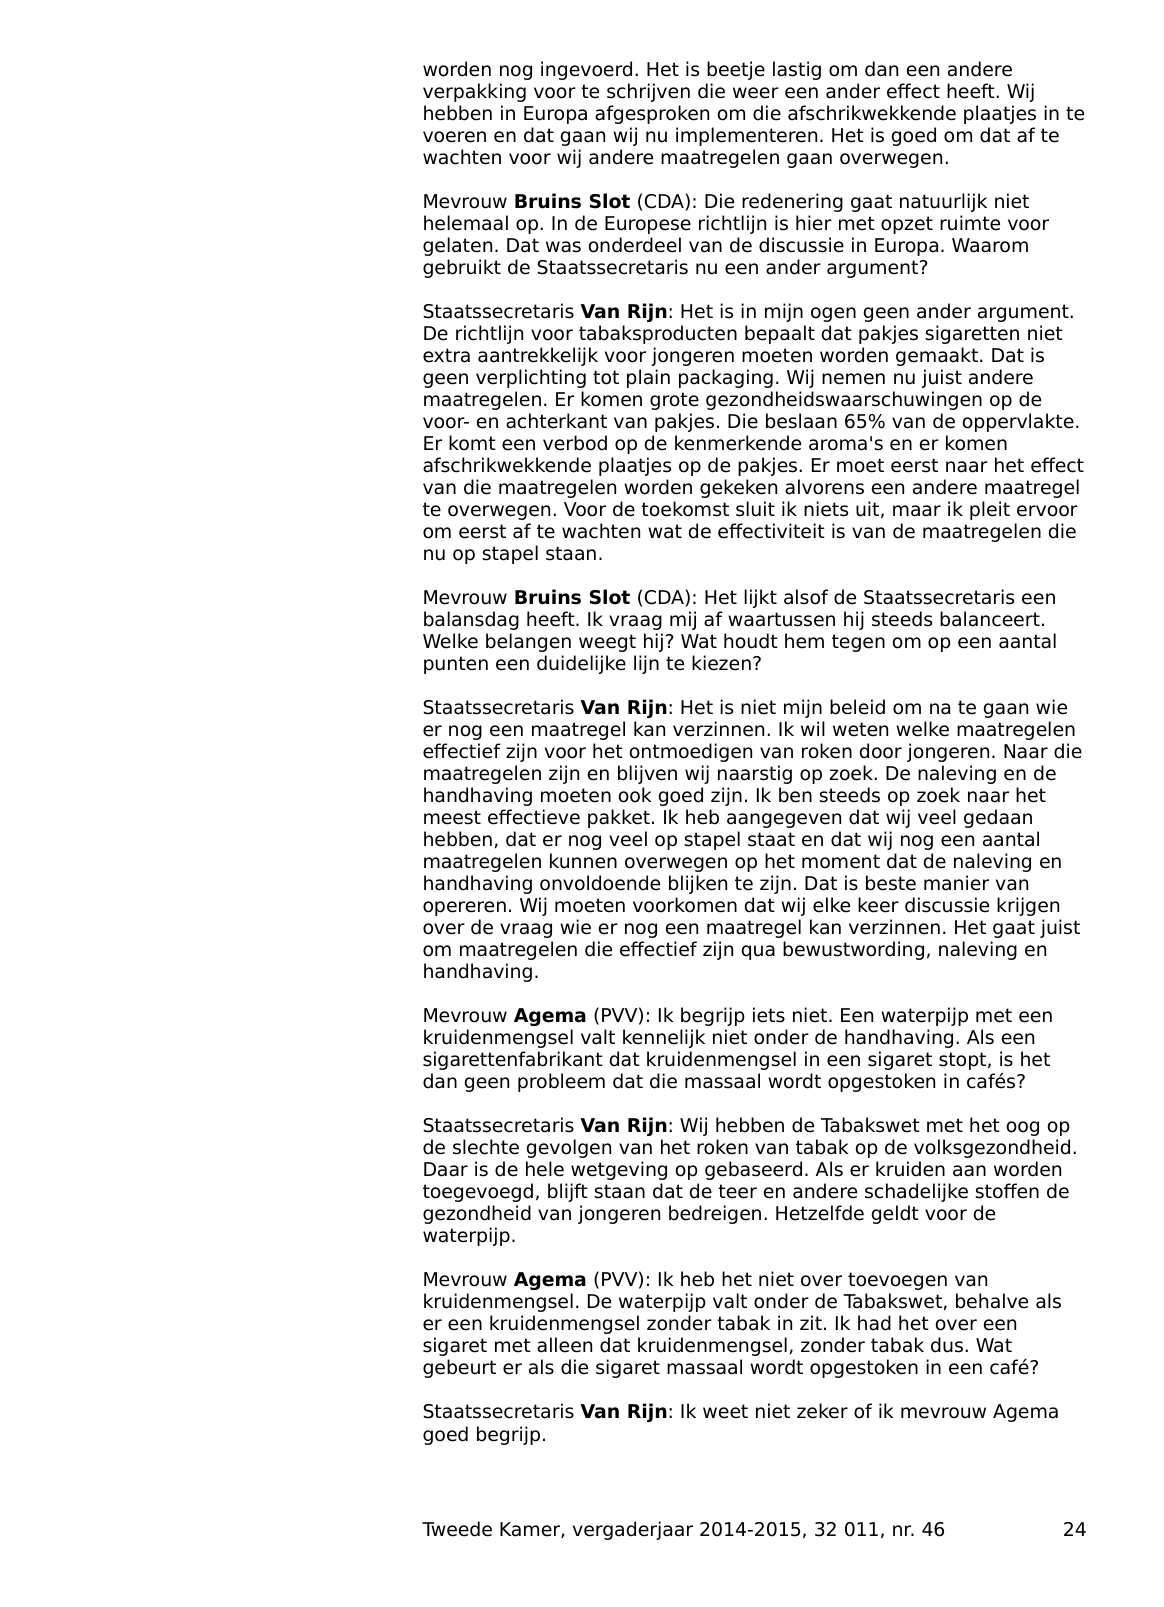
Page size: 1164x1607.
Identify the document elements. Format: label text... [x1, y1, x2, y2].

text Mevrouw Bruins Slot (CDA): Het lijkt alsof de Staatssecretaris een balansdag heeft. Ik vraag mij af waartussen hij steeds balanceert. Welke belangen weegt hij? Wat houdt hem tegen om op een aantal punten een duidelijke lijn te kiezen? [422, 587, 1087, 675]
text Mevrouw Bruins Slot (CDA): Die redenering gaat natuurlijk niet helemaal op. In de Europese richtlijn is hier met opzet ruimte voor gelaten. Dat was onderdeel van de discussie in Europa. Waarom gebruikt de Staatssecretaris nu een ander argument? [422, 191, 1087, 279]
text Mevrouw Agema (PVV): Ik begrijp iets niet. Een waterpijp met een kruidenmengsel valt kennelijk niet onder de handhaving. Als een sigarettenfabrikant dat kruidenmengsel in een sigaret stopt, is het dan geen probleem dat die massaal wordt opgestoken in cafés? [422, 1005, 1087, 1093]
text Mevrouw Agema (PVV): Ik heb het niet over toevoegen van kruidenmengsel. De waterpijp valt onder de Tabakswet, behalve als er een kruidenmengsel zonder tabak in zit. Ik had het over een sigaret met alleen dat kruidenmengsel, zonder tabak dus. Wat gebeurt er als die sigaret massaal wordt opgestoken in een café? [422, 1269, 1087, 1379]
text Staatssecretaris Van Rijn: Ik weet niet zeker of ik mevrouw Agema goed begrijp. [422, 1401, 1087, 1445]
text Staatssecretaris Van Rijn: Het is niet mijn beleid om na te gaan wie er nog een maatregel kan verzinnen. Ik wil weten welke maatregelen effectief zijn voor het ontmoedigen van roken door jongeren. Naar die maatregelen zijn en blijven wij naarstig op zoek. De naleving en de handhaving moeten ook goed zijn. Ik ben steeds op zoek naar het meest effectieve pakket. Ik heb aangegeven dat wij veel gedaan hebben, dat er nog veel op stapel staat en dat wij nog een aantal maatregelen kunnen overwegen op het moment dat de naleving en handhaving onvoldoende blijken te zijn. Dat is beste manier van opereren. Wij moeten voorkomen dat wij elke keer discussie krijgen over de vraag wie er nog een maatregel kan verzinnen. Het gaat juist om maatregelen die effectief zijn qua bewustwording, naleving en handhaving. [422, 697, 1087, 983]
text worden nog ingevoerd. Het is beetje lastig om dan een andere verpakking voor te schrijven die weer een ander effect heeft. Wij hebben in Europa afgesproken om die afschrikwekkende plaatjes in te voeren en dat gaan wij nu implementeren. Het is goed om dat af te wachten voor wij andere maatregelen gaan overwegen. [422, 59, 1087, 169]
text Staatssecretaris Van Rijn: Wij hebben de Tabakswet met het oog op de slechte gevolgen van het roken van tabak op de volksgezondheid. Daar is de hele wetgeving op gebaseerd. Als er kruiden aan worden toegevoegd, blijft staan dat de teer en andere schadelijke stoffen de gezondheid van jongeren bedreigen. Hetzelfde geldt voor de waterpijp. [422, 1115, 1087, 1247]
text Staatssecretaris Van Rijn: Het is in mijn ogen geen ander argument. De richtlijn voor tabaksproducten bepaalt dat pakjes sigaretten niet extra aantrekkelijk voor jongeren moeten worden gemaakt. Dat is geen verplichting tot plain packaging. Wij nemen nu juist andere maatregelen. Er komen grote gezondheidswaarschuwingen op de voor- en achterkant van pakjes. Die beslaan 65% van de oppervlakte. Er komt een verbod op de kenmerkende aroma's en er komen afschrikwekkende plaatjes op de pakjes. Er moet eerst naar het effect van die maatregelen worden gekeken alvorens een andere maatregel te overwegen. Voor de toekomst sluit ik niets uit, maar ik pleit ervoor om eerst af te wachten wat de effectiviteit is van de maatregelen die nu op stapel staan. [422, 301, 1087, 565]
